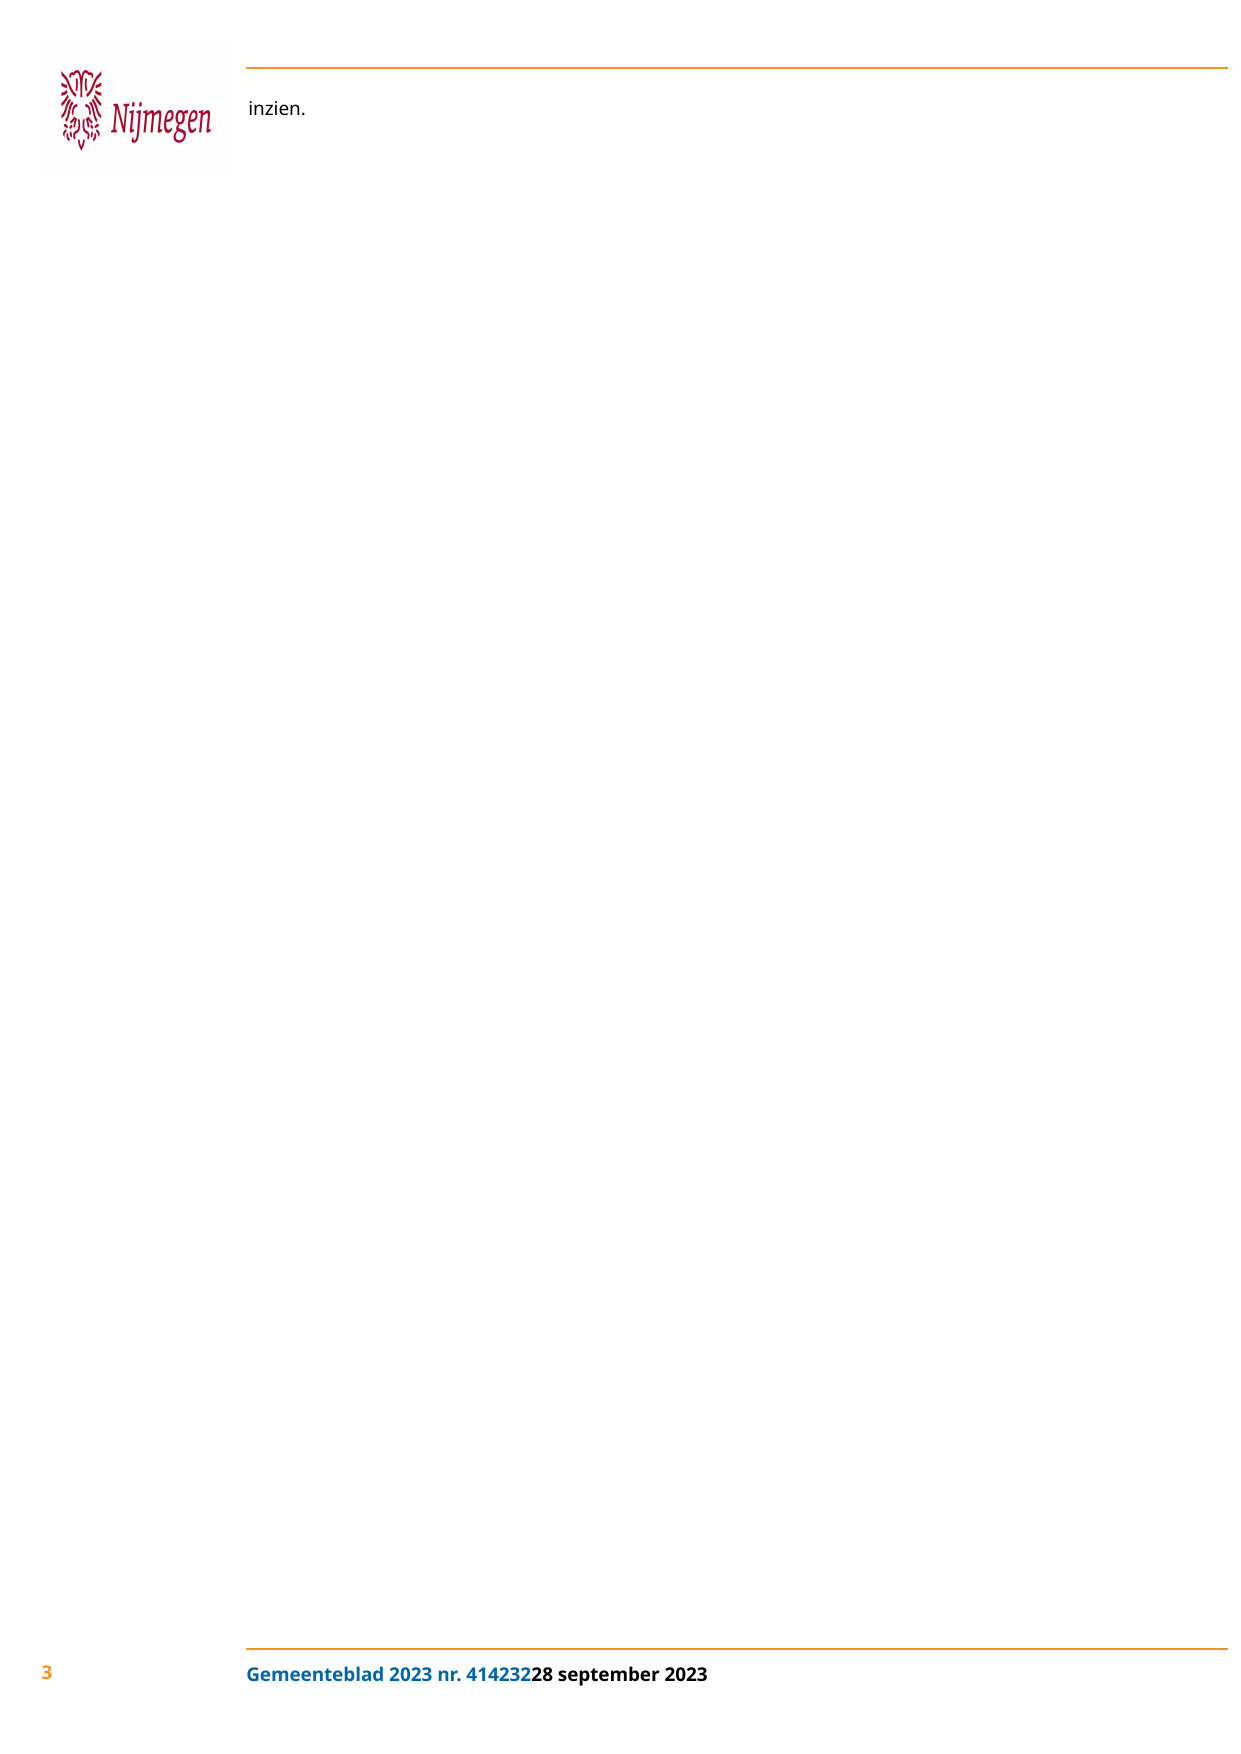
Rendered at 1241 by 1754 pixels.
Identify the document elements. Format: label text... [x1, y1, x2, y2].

picture [41, 47, 231, 172]
text inzien. [248, 95, 1152, 121]
